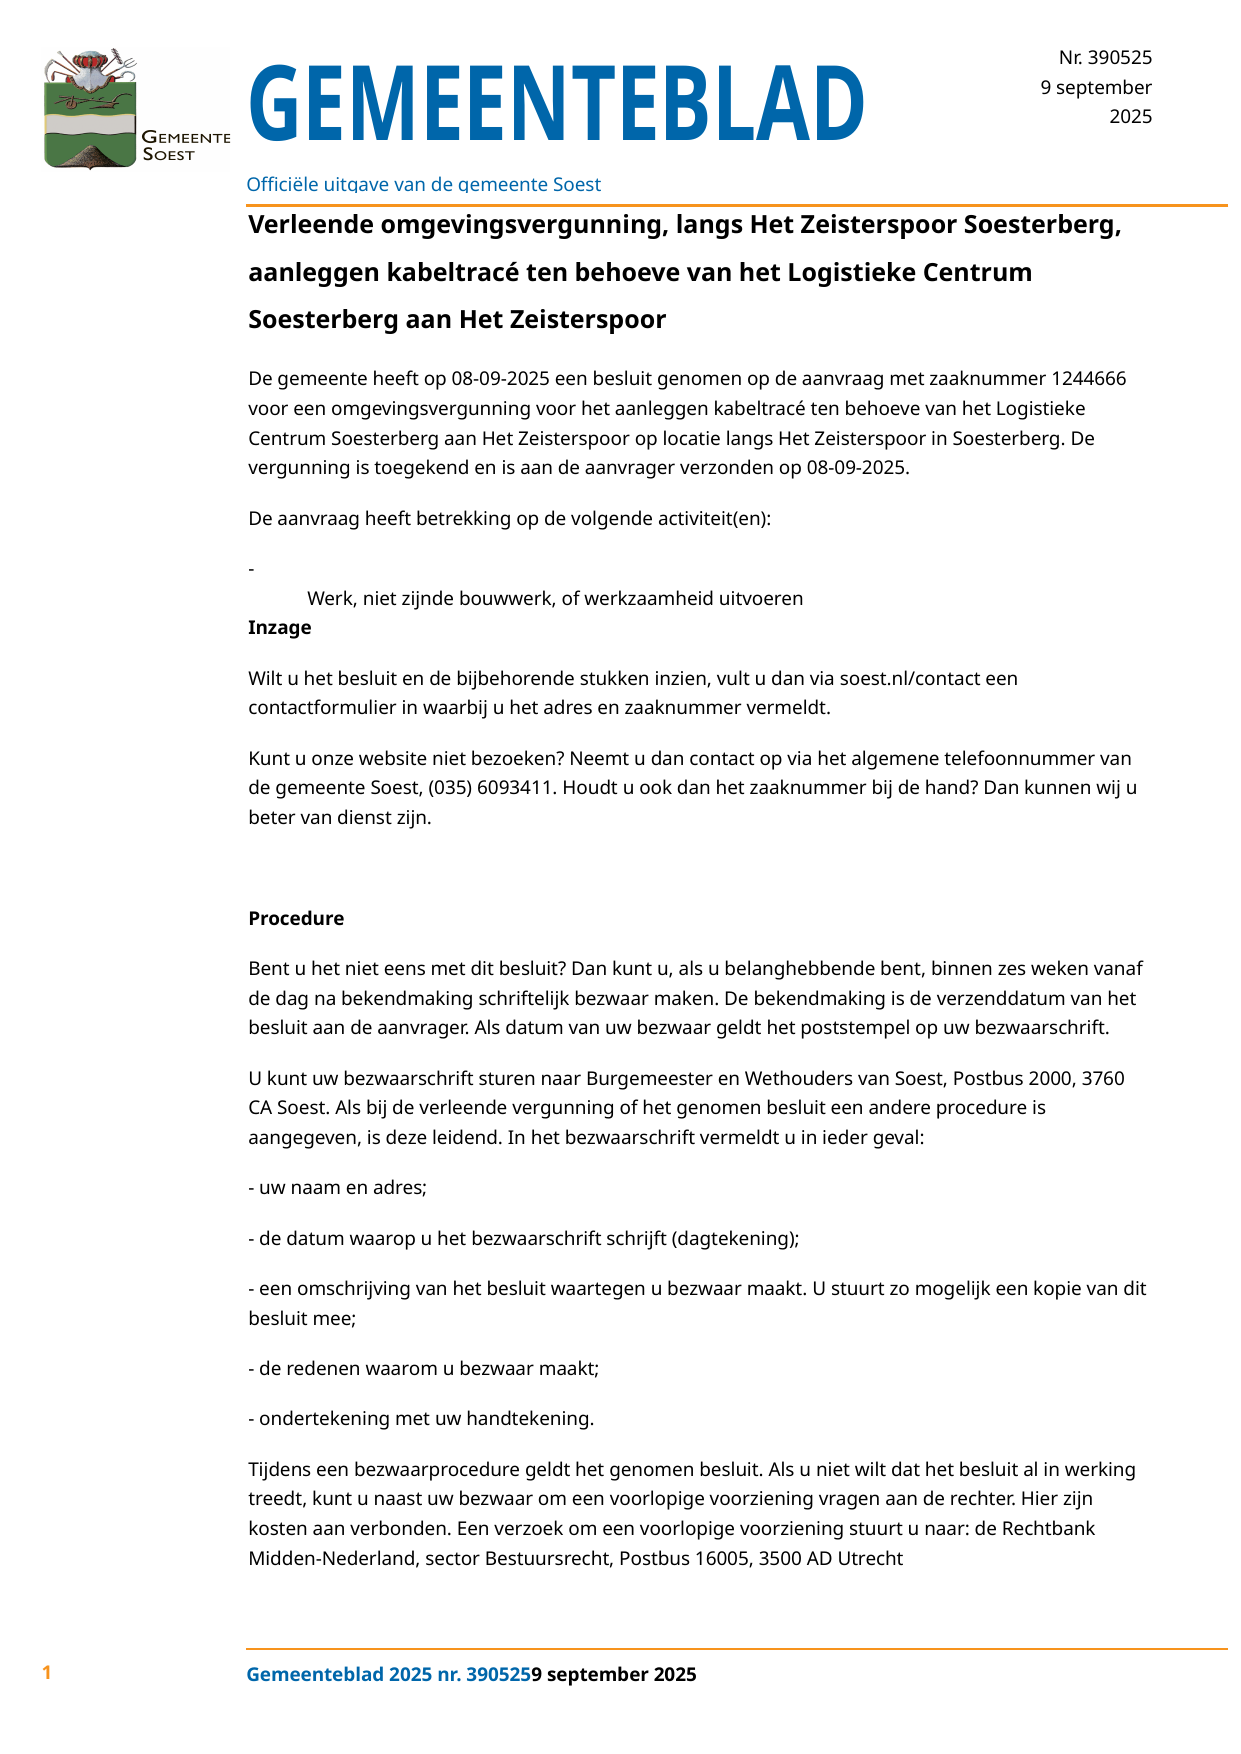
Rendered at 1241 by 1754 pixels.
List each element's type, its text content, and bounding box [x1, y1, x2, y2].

text - de redenen waarom u bezwaar maakt; [248, 1355, 1152, 1381]
text - de datum waarop u het bezwaarschrift schrijft (dagtekening); [248, 1225, 1152, 1250]
list Werk, niet zijnde bouwwerk, of werkzaamheid uitvoeren [248, 585, 1152, 610]
text De gemeente heeft op 08-09-2025 een besluit genomen op de aanvraag met zaaknummer 1244666 voor een omgevingsvergunning voor het aanleggen kabeltracé ten behoeve van het Logistieke Centrum Soesterberg aan Het Zeisterspoor op locatie langs Het Zeisterspoor in Soesterberg. De vergunning is toegekend en is aan de aanvrager verzonden op 08-09-2025. [248, 366, 1152, 480]
text U kunt uw bezwaarschrift sturen naar Burgemeester en Wethouders van Soest, Postbus 2000, 3760 CA Soest. Als bij de verleende vergunning of het genomen besluit een andere procedure is aangegeven, is deze leidend. In het bezwaarschrift vermeldt u in ieder geval: [248, 1065, 1152, 1149]
text - uw naam en adres; [248, 1174, 1152, 1200]
text De aanvraag heeft betrekking op de volgende activiteit(en): [248, 505, 1152, 530]
text Verleende omgevingsvergunning, langs Het Zeisterspoor Soesterberg, aanleggen kabeltracé ten behoeve van het Logistieke Centrum Soesterberg aan Het Zeisterspoor [248, 207, 1152, 336]
picture [41, 47, 231, 172]
text - ondertekening met uw handtekening. [248, 1406, 1152, 1431]
text Bent u het niet eens met dit besluit? Dan kunt u, als u belanghebbende bent, binnen zes weken vanaf de dag na bekendmaking schriftelijk bezwaar maken. De bekendmaking is de verzenddatum van het besluit aan de aanvrager. Als datum van uw bezwaar geldt het poststempel op uw bezwaarschrift. [248, 955, 1152, 1040]
text Inzage [248, 614, 1152, 640]
text Tijdens een bezwaarprocedure geldt het genomen besluit. Als u niet wilt dat het besluit al in werking treedt, kunt u naast uw bezwaar om een voorlopige voorziening vragen aan de rechter. Hier zijn kosten aan verbonden. Een verzoek om een voorlopige voorziening stuurt u naar: de Rechtbank Midden-Nederland, sector Bestuursrecht, Postbus 16005, 3500 AD Utrecht [248, 1456, 1152, 1570]
text Wilt u het besluit en de bijbehorende stukken inzien, vult u dan via soest.nl/contact een contactformulier in waarbij u het adres en zaaknummer vermeldt. [248, 665, 1152, 720]
text Kunt u onze website niet bezoeken? Neemt u dan contact op via het algemene telefoonnummer van de gemeente Soest, (035) 6093411. Houdt u ook dan het zaaknummer bij de hand? Dan kunnen wij u beter van dienst zijn. [248, 745, 1152, 829]
text Procedure [248, 905, 1152, 930]
text - een omschrijving van het besluit waartegen u bezwaar maakt. U stuurt zo mogelijk een kopie van dit besluit mee; [248, 1275, 1152, 1330]
